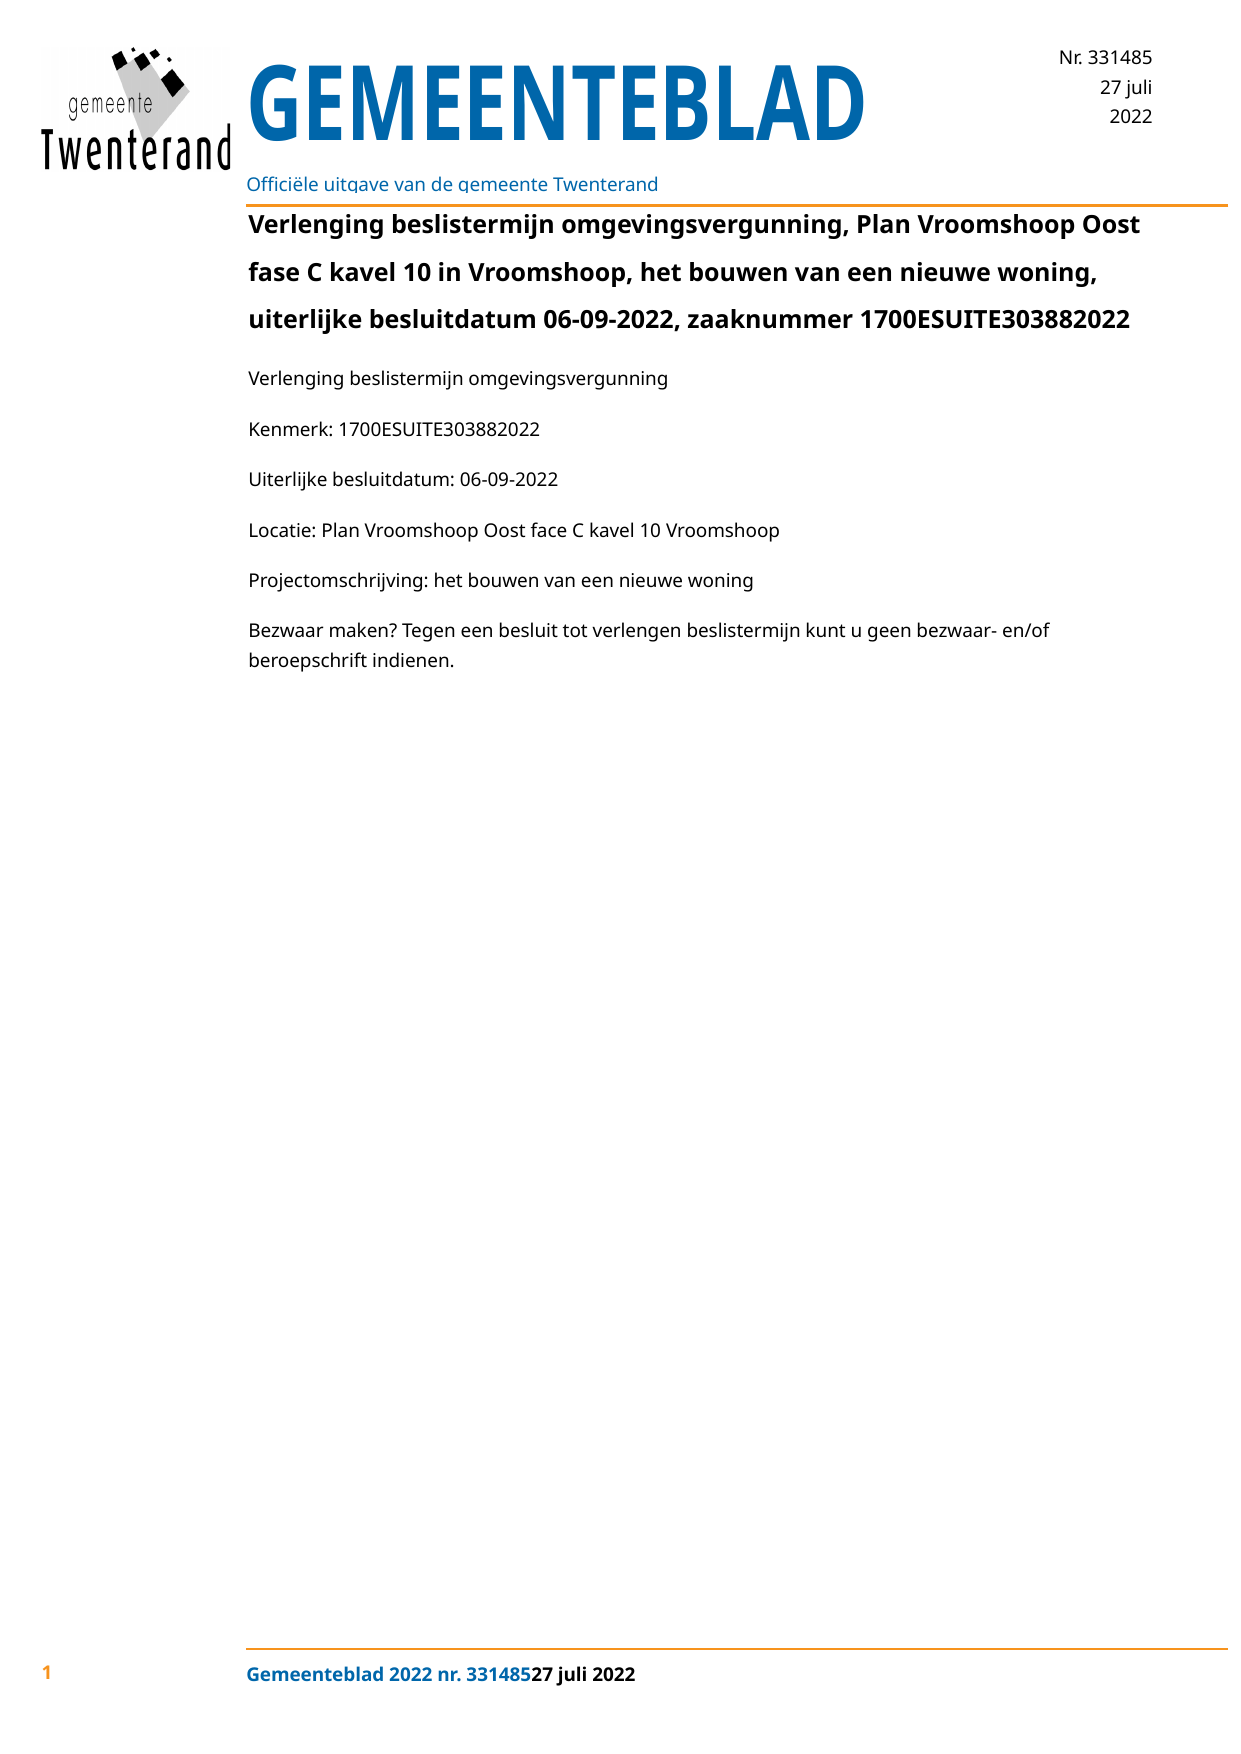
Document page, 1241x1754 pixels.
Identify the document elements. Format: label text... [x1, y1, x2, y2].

text Verlenging beslistermijn omgevingsvergunning, Plan Vroomshoop Oost fase C kavel 10 in Vroomshoop, het bouwen van een nieuwe woning, uiterlijke besluitdatum 06-09-2022, zaaknummer 1700ESUITE303882022 [248, 207, 1152, 336]
text Bezwaar maken? Tegen een besluit tot verlengen beslistermijn kunt u geen bezwaar- en/of beroepschrift indienen. [248, 618, 1152, 673]
text Locatie: Plan Vroomshoop Oost face C kavel 10 Vroomshoop [248, 517, 1152, 542]
text Uiterlijke besluitdatum: 06-09-2022 [248, 466, 1152, 492]
text Verlenging beslistermijn omgevingsvergunning [248, 366, 1152, 391]
text Kenmerk: 1700ESUITE303882022 [248, 416, 1152, 442]
text Projectomschrijving: het bouwen van een nieuwe woning [248, 567, 1152, 593]
picture [41, 47, 231, 172]
